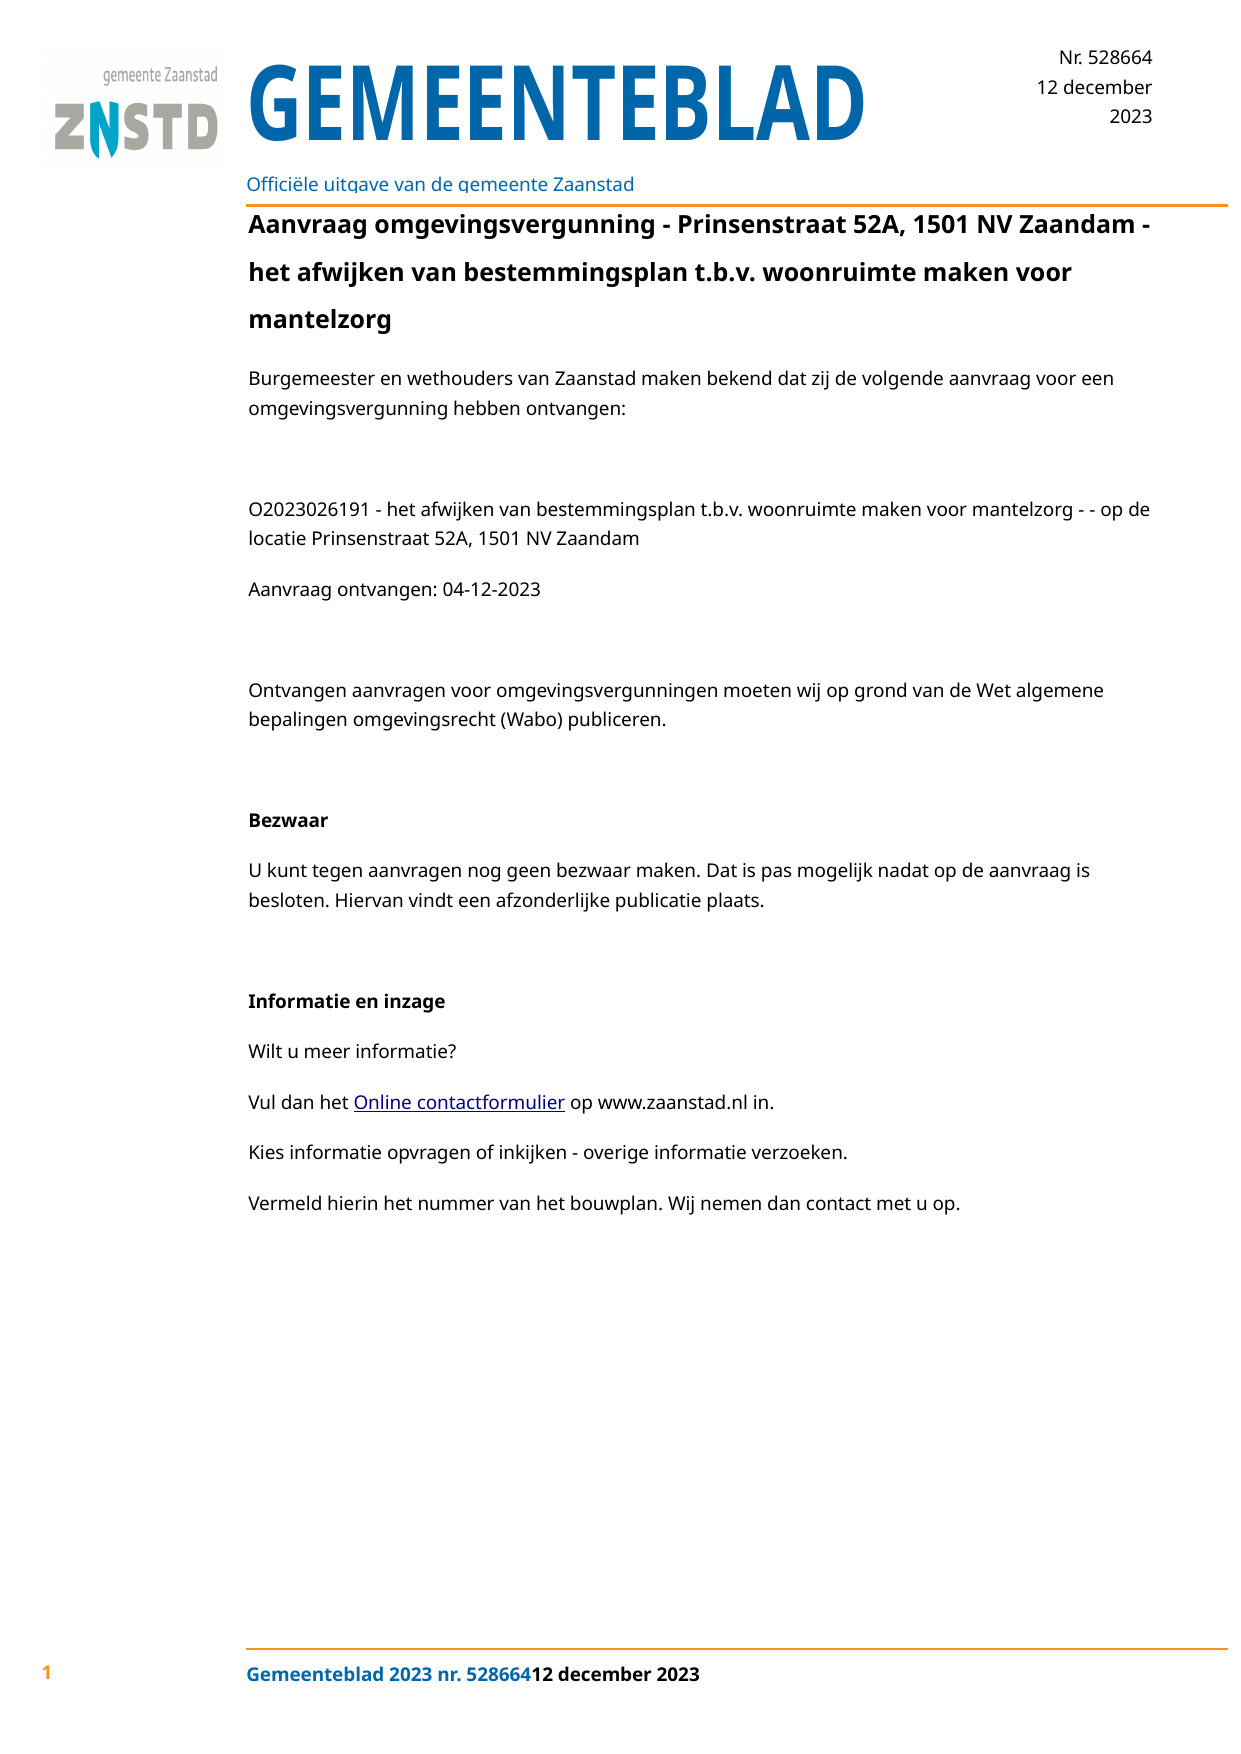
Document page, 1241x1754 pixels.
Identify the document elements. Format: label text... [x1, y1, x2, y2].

text Informatie en inzage [248, 988, 1152, 1014]
text Wilt u meer informatie? [248, 1038, 1152, 1064]
text Kies informatie opvragen of inkijken - overige informatie verzoeken. [248, 1139, 1152, 1165]
text Burgemeester en wethouders van Zaanstad maken bekend dat zij de volgende aanvraag voor een omgevingsvergunning hebben ontvangen: [248, 366, 1152, 421]
text Aanvraag omgevingsvergunning - Prinsenstraat 52A, 1501 NV Zaandam - het afwijken van bestemmingsplan t.b.v. woonruimte maken voor mantelzorg [248, 207, 1152, 336]
text U kunt tegen aanvragen nog geen bezwaar maken. Dat is pas mogelijk nadat op de aanvraag is besloten. Hiervan vindt een afzonderlijke publicatie plaats. [248, 858, 1152, 913]
text Vul dan het Online contactformulier op www.zaanstad.nl in. [248, 1089, 1152, 1114]
picture [41, 47, 231, 172]
text Bezwaar [248, 807, 1152, 833]
text Ontvangen aanvragen voor omgevingsvergunningen moeten wij op grond van de Wet algemene bepalingen omgevingsrecht (Wabo) publiceren. [248, 677, 1152, 732]
text Aanvraag ontvangen: 04-12-2023 [248, 576, 1152, 602]
text Vermeld hierin het nummer van het bouwplan. Wij nemen dan contact met u op. [248, 1190, 1152, 1215]
text O2023026191 - het afwijken van bestemmingsplan t.b.v. woonruimte maken voor mantelzorg - - op de locatie Prinsenstraat 52A, 1501 NV Zaandam [248, 496, 1152, 551]
